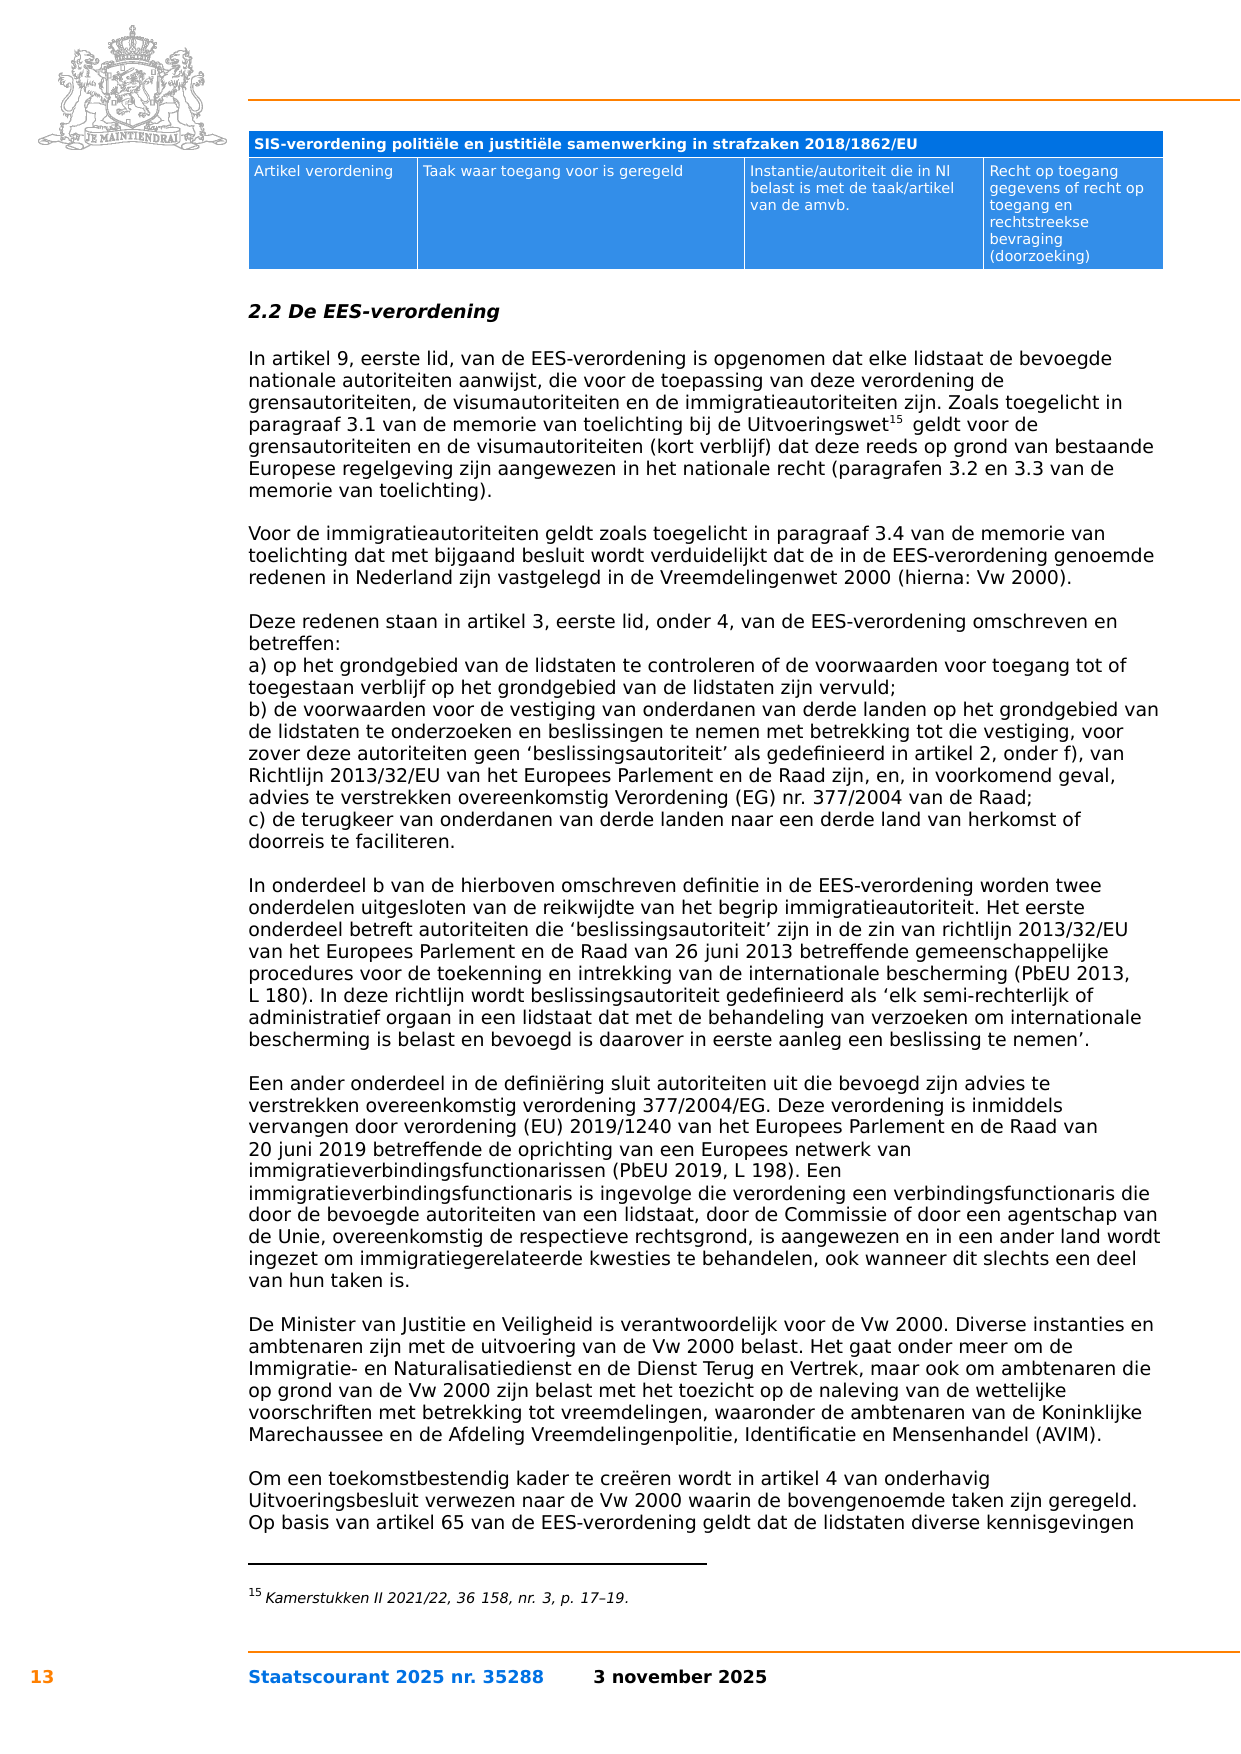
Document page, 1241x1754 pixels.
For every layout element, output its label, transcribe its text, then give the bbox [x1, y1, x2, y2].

text Om een toekomstbestendig kader te creëren wordt in artikel 4 van onderhavig Uitvoeringsbesluit verwezen naar de Vw 2000 waarin de bovengenoemde taken zijn geregeld. Op basis van artikel 65 van de EES-verordening geldt dat de lidstaten diverse kennisgevingen [248, 1468, 1163, 1534]
table_cell Taak waar toegang voor is geregeld [418, 158, 744, 269]
table_cell Instantie/autoriteit die in Nl belast is met de taak/artikel van de amvb. [745, 158, 983, 269]
text a) op het grondgebied van de lidstaten te controleren of de voorwaarden voor toegang tot of toegestaan verblijf op het grondgebied van de lidstaten zijn vervuld; [248, 655, 1163, 699]
text Voor de immigratieautoriteiten geldt zoals toegelicht in paragraaf 3.4 van de memorie van toelichting dat met bijgaand besluit wordt verduidelijkt dat de in de EES-verordening genoemde redenen in Nederland zijn vastgelegd in de Vreemdelingenwet 2000 (hierna: Vw 2000). [248, 523, 1163, 589]
table_cell Artikel verordening [249, 158, 417, 269]
text Kamerstukken II 2021/22, 36 158, nr. 3, p. 17–19. [248, 1586, 1163, 1608]
text b) de voorwaarden voor de vestiging van onderdanen van derde landen op het grondgebied van de lidstaten te onderzoeken en beslissingen te nemen met betrekking tot die vestiging, voor zover deze autoriteiten geen ‘beslissingsautoriteit’ als gedefinieerd in artikel 2, onder f), van Richtlijn 2013/32/EU van het Europees Parlement en de Raad zijn, en, in voorkomend geval, advies te verstrekken overeenkomstig Verordening (EG) nr. 377/2004 van de Raad; [248, 699, 1163, 809]
picture [38, 25, 227, 150]
text In onderdeel b van de hierboven omschreven definitie in de EES-verordening worden twee onderdelen uitgesloten van de reikwijdte van het begrip immigratieautoriteit. Het eerste onderdeel betreft autoriteiten die ‘beslissingsautoriteit’ zijn in de zin van richtlijn 2013/32/EU van het Europees Parlement en de Raad van 26 juni 2013 betreffende gemeenschappelijke procedures voor de toekenning en intrekking van de internationale bescherming (PbEU 2013, L 180). In deze richtlijn wordt beslissingsautoriteit gedefinieerd als ‘elk semi-rechterlijk of administratief orgaan in een lidstaat dat met de behandeling van verzoeken om internationale bescherming is belast en bevoegd is daarover in eerste aanleg een beslissing te nemen’. [248, 875, 1163, 1051]
text Deze redenen staan in artikel 3, eerste lid, onder 4, van de EES-verordening omschreven en betreffen: [248, 611, 1163, 655]
text In artikel 9, eerste lid, van de EES-verordening is opgenomen dat elke lidstaat de bevoegde nationale autoriteiten aanwijst, die voor de toepassing van deze verordening de grensautoriteiten, de visumautoriteiten en de immigratieautoriteiten zijn. Zoals toegelicht in paragraaf 3.1 van de memorie van toelichting bij de Uitvoeringswet geldt voor de grensautoriteiten en de visumautoriteiten (kort verblijf) dat deze reeds op grond van bestaande Europese regelgeving zijn aangewezen in het nationale recht (paragrafen 3.2 en 3.3 van de memorie van toelichting). [248, 348, 1163, 501]
text Een ander onderdeel in de definiëring sluit autoriteiten uit die bevoegd zijn advies te verstrekken overeenkomstig verordening 377/2004/EG. Deze verordening is inmiddels vervangen door verordening (EU) 2019/1240 van het Europees Parlement en de Raad van 20 juni 2019 betreffende de oprichting van een Europees netwerk van immigratieverbindingsfunctionarissen (PbEU 2019, L 198). Een immigratieverbindingsfunctionaris is ingevolge die verordening een verbindingsfunctionaris die door de bevoegde autoriteiten van een lidstaat, door de Commissie of door een agentschap van de Unie, overeenkomstig de respectieve rechtsgrond, is aangewezen en in een ander land wordt ingezet om immigratiegerelateerde kwesties te behandelen, ook wanneer dit slechts een deel van hun taken is. [248, 1072, 1163, 1292]
text c) de terugkeer van onderdanen van derde landen naar een derde land van herkomst of doorreis te faciliteren. [248, 809, 1163, 853]
subtitle 2.2 De EES-verordening [248, 301, 1163, 323]
table_header SIS-verordening politiële en justitiële samenwerking in strafzaken 2018/1862/EU [249, 131, 1163, 157]
table_cell Recht op toegang gegevens of recht op toegang en rechtstreekse bevraging (doorzoeking) [984, 158, 1163, 269]
text De Minister van Justitie en Veiligheid is verantwoordelijk voor de Vw 2000. Diverse instanties en ambtenaren zijn met de uitvoering van de Vw 2000 belast. Het gaat onder meer om de Immigratie- en Naturalisatiedienst en de Dienst Terug en Vertrek, maar ook om ambtenaren die op grond van de Vw 2000 zijn belast met het toezicht op de naleving van de wettelijke voorschriften met betrekking tot vreemdelingen, waaronder de ambtenaren van de Koninklijke Marechaussee en de Afdeling Vreemdelingenpolitie, Identificatie en Mensenhandel (AVIM). [248, 1314, 1163, 1446]
